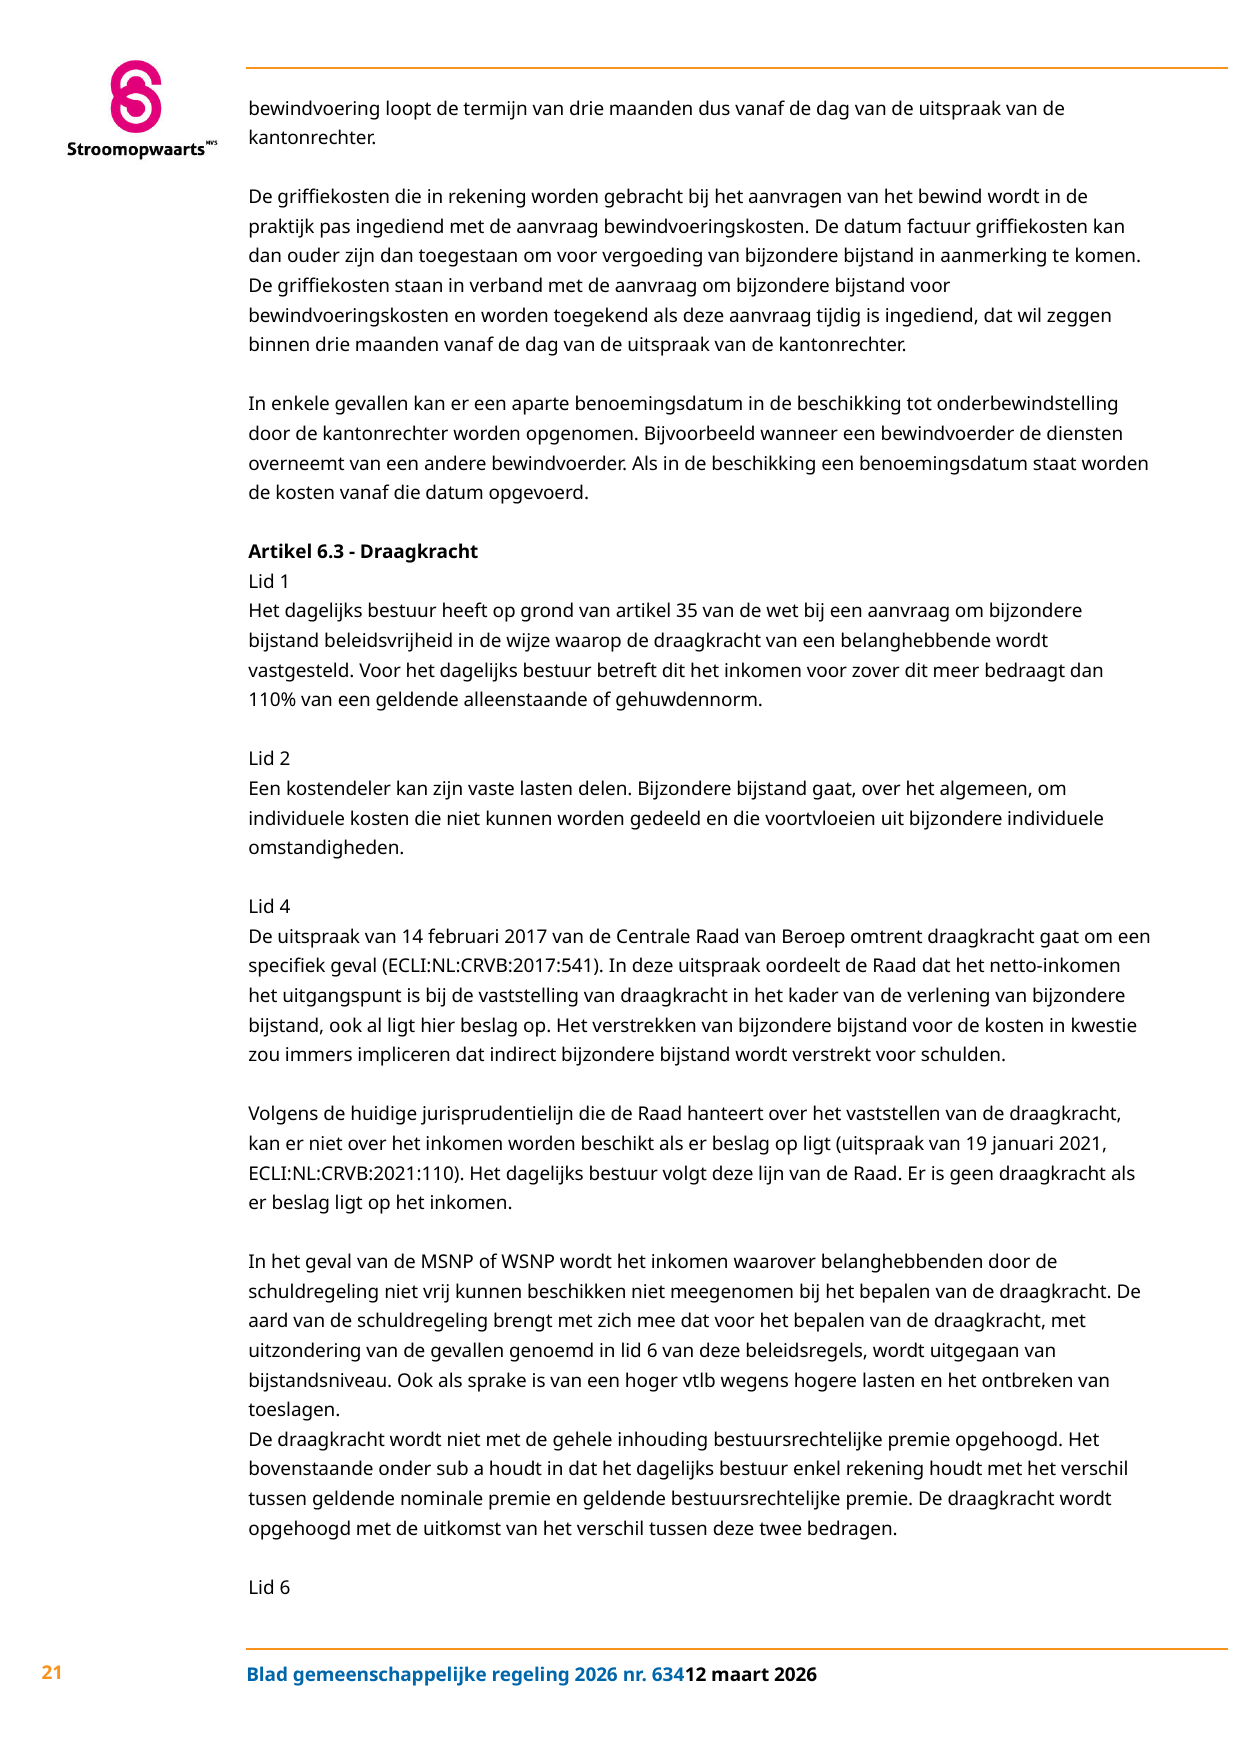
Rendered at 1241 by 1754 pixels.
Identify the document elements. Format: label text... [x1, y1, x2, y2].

picture [41, 47, 231, 172]
text De griffiekosten die in rekening worden gebracht bij het aanvragen van het bewind wordt in de praktijk pas ingediend met de aanvraag bewindvoeringskosten. De datum factuur griffiekosten kan dan ouder zijn dan toegestaan om voor vergoeding van bijzondere bijstand in aanmerking te komen. De griffiekosten staan in verband met de aanvraag om bijzondere bijstand voor bewindvoeringskosten en worden toegekend als deze aanvraag tijdig is ingediend, dat wil zeggen binnen drie maanden vanaf de dag van de uitspraak van de kantonrechter. [248, 183, 1152, 357]
text Artikel 6.3 - Draagkracht [248, 538, 1152, 564]
text De draagkracht wordt niet met de gehele inhouding bestuursrechtelijke premie opgehoogd. Het bovenstaande onder sub a houdt in dat het dagelijks bestuur enkel rekening houdt met het verschil tussen geldende nominale premie en geldende bestuursrechtelijke premie. De draagkracht wordt opgehoogd met de uitkomst van het verschil tussen deze twee bedragen. [248, 1426, 1152, 1541]
text Volgens de huidige jurisprudentielijn die de Raad hanteert over het vaststellen van de draagkracht, kan er niet over het inkomen worden beschikt als er beslag op ligt (uitspraak van 19 januari 2021, ECLI:NL:CRVB:2021:110). Het dagelijks bestuur volgt deze lijn van de Raad. Er is geen draagkracht als er beslag ligt op het inkomen. [248, 1101, 1152, 1215]
text Het dagelijks bestuur heeft op grond van artikel 35 van de wet bij een aanvraag om bijzondere bijstand beleidsvrijheid in de wijze waarop de draagkracht van een belanghebbende wordt vastgesteld. Voor het dagelijks bestuur betreft dit het inkomen voor zover dit meer bedraagt dan 110% van een geldende alleenstaande of gehuwdennorm. [248, 598, 1152, 712]
text Een kostendeler kan zijn vaste lasten delen. Bijzondere bijstand gaat, over het algemeen, om individuele kosten die niet kunnen worden gedeeld en die voortvloeien uit bijzondere individuele omstandigheden. [248, 775, 1152, 860]
text Lid 1 [248, 568, 1152, 594]
text In het geval van de MSNP of WSNP wordt het inkomen waarover belanghebbenden door de schuldregeling niet vrij kunnen beschikken niet meegenomen bij het bepalen van de draagkracht. De aard van de schuldregeling brengt met zich mee dat voor het bepalen van de draagkracht, met uitzondering van de gevallen genoemd in lid 6 van deze beleidsregels, wordt uitgegaan van bijstandsniveau. Ook als sprake is van een hoger vtlb wegens hogere lasten en het ontbreken van toeslagen. [248, 1248, 1152, 1422]
text Lid 4 [248, 893, 1152, 919]
text De uitspraak van 14 februari 2017 van de Centrale Raad van Beroep omtrent draagkracht gaat om een specifiek geval (ECLI:NL:CRVB:2017:541). In deze uitspraak oordeelt de Raad dat het netto-inkomen het uitgangspunt is bij de vaststelling van draagkracht in het kader van de verlening van bijzondere bijstand, ook al ligt hier beslag op. Het verstrekken van bijzondere bijstand voor de kosten in kwestie zou immers impliceren dat indirect bijzondere bijstand wordt verstrekt voor schulden. [248, 923, 1152, 1067]
text bewindvoering loopt de termijn van drie maanden dus vanaf de dag van de uitspraak van de kantonrechter. [248, 95, 1152, 150]
text Lid 6 [248, 1574, 1152, 1600]
text Lid 2 [248, 746, 1152, 771]
text In enkele gevallen kan er een aparte benoemingsdatum in de beschikking tot onderbewindstelling door de kantonrechter worden opgenomen. Bijvoorbeeld wanneer een bewindvoerder de diensten overneemt van een andere bewindvoerder. Als in de beschikking een benoemingsdatum staat worden de kosten vanaf die datum opgevoerd. [248, 391, 1152, 505]
